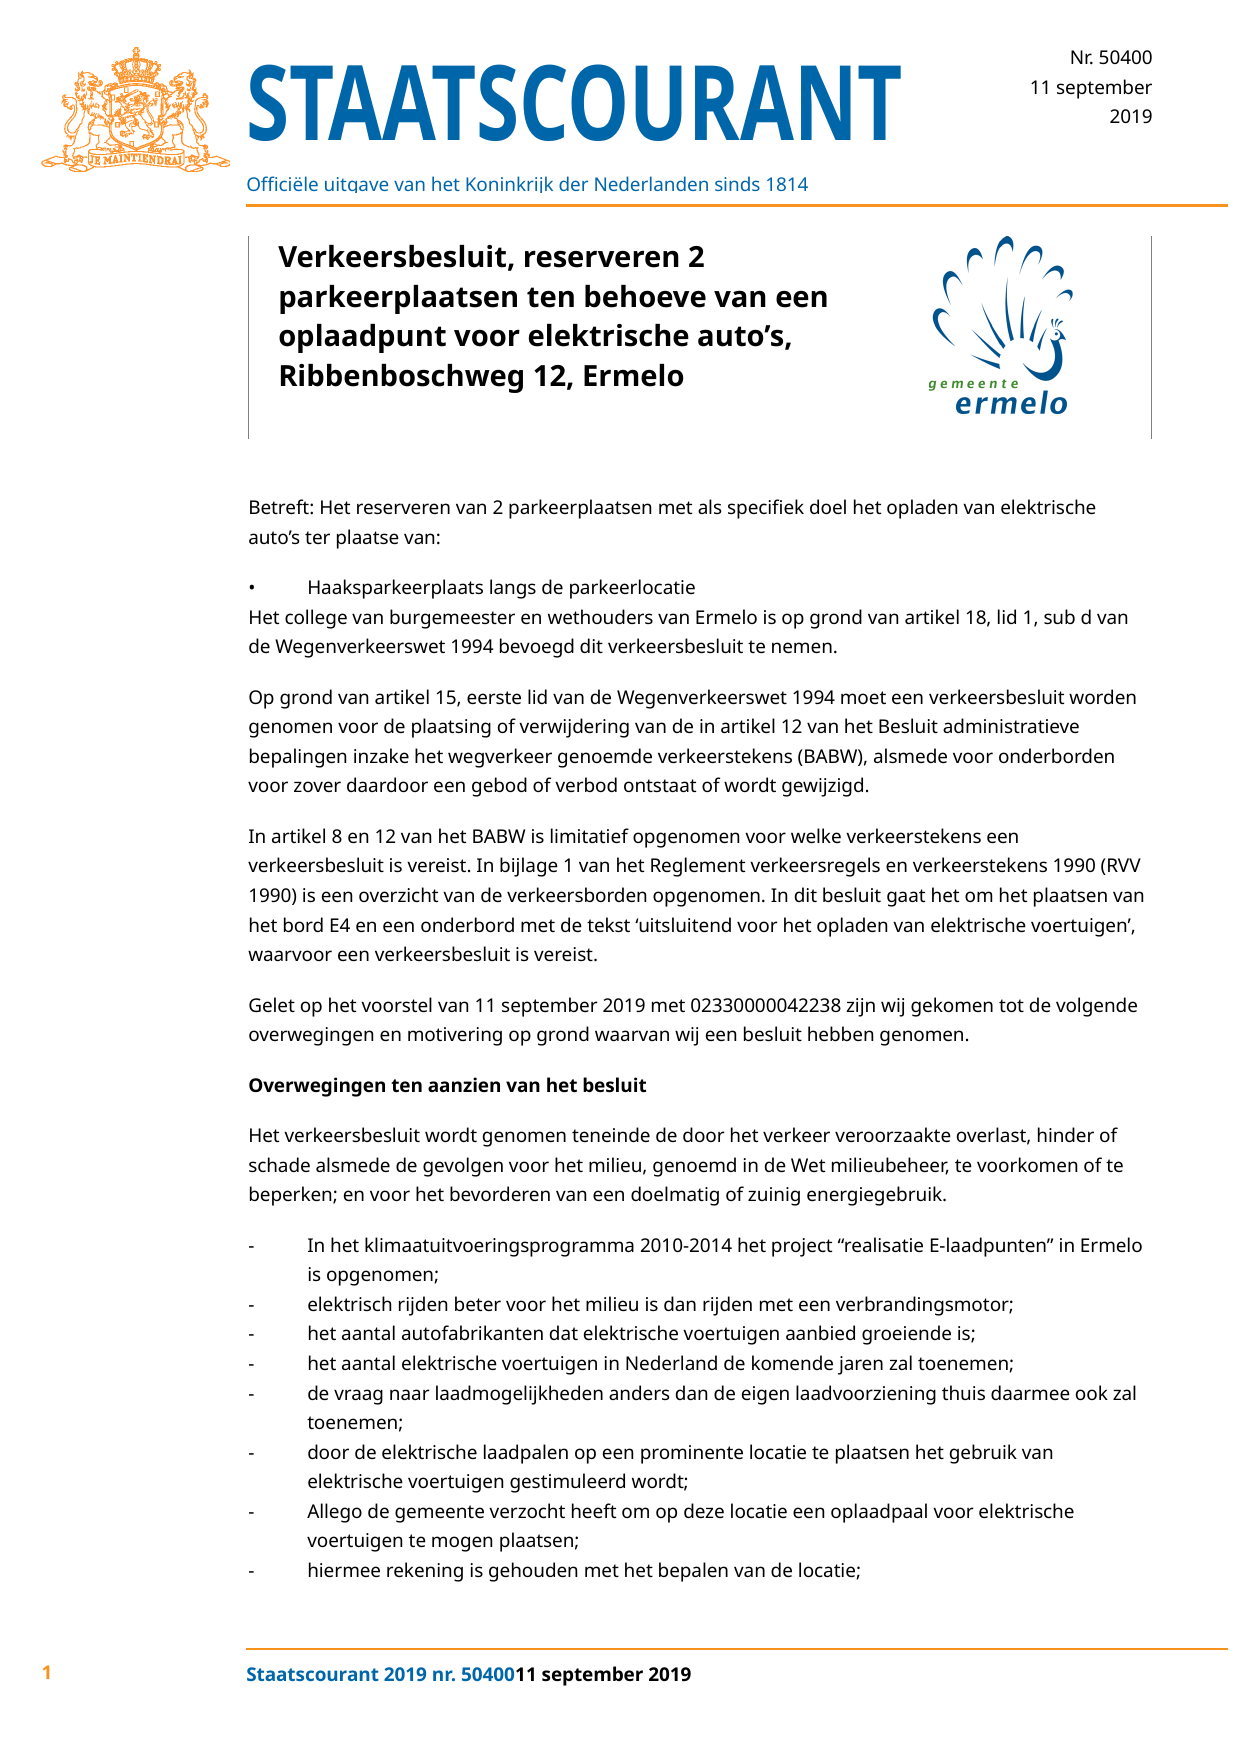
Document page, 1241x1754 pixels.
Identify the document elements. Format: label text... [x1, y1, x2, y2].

list Haaksparkeerplaats langs de parkeerlocatie [248, 574, 1152, 600]
list het aantal elektrische voertuigen in Nederland de komende jaren zal toenemen; [248, 1350, 1152, 1376]
text Op grond van artikel 15, eerste lid van de Wegenverkeerswet 1994 moet een verkeersbesluit worden genomen voor de plaatsing of verwijdering van de in artikel 12 van het Besluit administratieve bepalingen inzake het wegverkeer genoemde verkeerstekens (BABW), alsmede voor onderborden voor zover daardoor een gebod of verbod ontstaat of wordt gewijzigd. [248, 684, 1152, 798]
table_header [1073, 236, 1151, 413]
list hiermee rekening is gehouden met het bepalen van de locatie; [248, 1557, 1152, 1583]
text In artikel 8 en 12 van het BABW is limitatief opgenomen voor welke verkeerstekens een verkeersbesluit is vereist. In bijlage 1 van het Reglement verkeersregels en verkeerstekens 1990 (RVV 1990) is een overzicht van de verkeersborden opgenomen. In dit besluit gaat het om het plaatsen van het bord E4 en een onderbord met de tekst ‘uitsluitend voor het opladen van elektrische voertuigen’, waarvoor een verkeersbesluit is vereist. [248, 823, 1152, 967]
text Gelet op het voorstel van 11 september 2019 met 02330000042238 zijn wij gekomen tot de volgende overwegingen en motivering op grond waarvan wij een besluit hebben genomen. [248, 992, 1152, 1047]
table_header [850, 236, 928, 413]
list door de elektrische laadpalen op een prominente locatie te plaatsen het gebruik van elektrische voertuigen gestimuleerd wordt; [248, 1439, 1152, 1494]
text Het verkeersbesluit wordt genomen teneinde de door het verkeer veroorzaakte overlast, hinder of schade alsmede de gevolgen voor het milieu, genoemd in de Wet milieubeheer, te voorkomen of te beperken; en voor het bevorderen van een doelmatig of zuinig energiegebruik. [248, 1122, 1152, 1207]
list Allego de gemeente verzocht heeft om op deze locatie een oplaadpaal voor elektrische voertuigen te mogen plaatsen; [248, 1498, 1152, 1553]
table_header Verkeersbesluit, reserveren 2 parkeerplaatsen ten behoeve van een oplaadpunt voor elektrische auto’s, Ribbenboschweg 12, Ermelo [249, 236, 850, 439]
text Het college van burgemeester en wethouders van Ermelo is op grond van artikel 18, lid 1, sub d van de Wegenverkeerswet 1994 bevoegd dit verkeersbesluit te nemen. [248, 604, 1152, 659]
table_header [850, 414, 1151, 439]
text Overwegingen ten aanzien van het besluit [248, 1072, 1152, 1098]
list elektrisch rijden beter voor het milieu is dan rijden met een verbrandingsmotor; [248, 1291, 1152, 1317]
text Betreft: Het reserveren van 2 parkeerplaatsen met als specifiek doel het opladen van elektrische auto’s ter plaatse van: [248, 494, 1152, 550]
picture [41, 47, 231, 172]
picture [928, 236, 1073, 414]
list de vraag naar laadmogelijkheden anders dan de eigen laadvoorziening thuis daarmee ook zal toenemen; [248, 1380, 1152, 1435]
list In het klimaatuitvoeringsprogramma 2010-2014 het project “realisatie E-laadpunten” in Ermelo is opgenomen; [248, 1232, 1152, 1287]
list het aantal autofabrikanten dat elektrische voertuigen aanbied groeiende is; [248, 1321, 1152, 1346]
